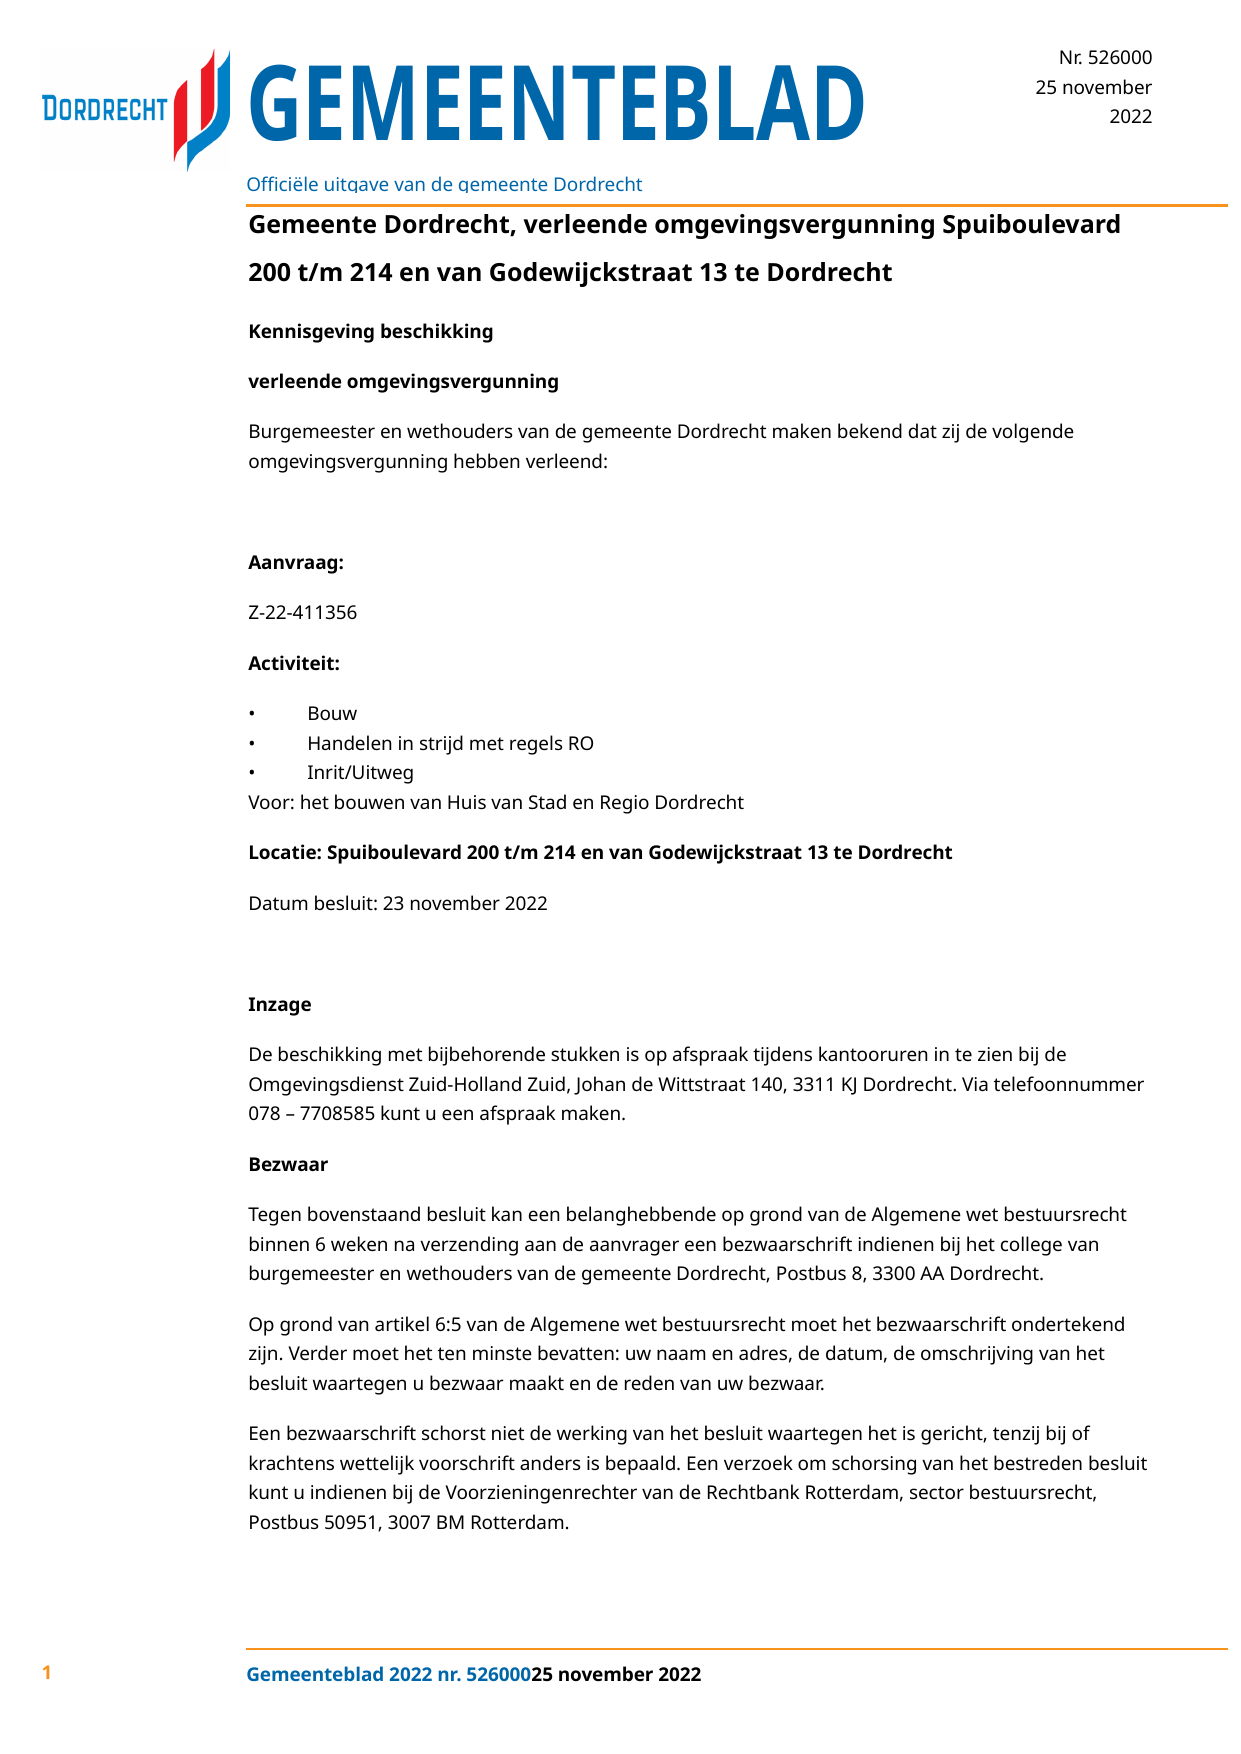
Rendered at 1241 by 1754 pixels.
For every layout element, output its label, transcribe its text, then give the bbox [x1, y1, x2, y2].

text Gemeente Dordrecht, verleende omgevingsvergunning Spuiboulevard 200 t/m 214 en van Godewijckstraat 13 te Dordrecht [248, 207, 1152, 288]
text Voor: het bouwen van Huis van Stad en Regio Dordrecht [248, 789, 1152, 815]
text verleende omgevingsvergunning [248, 368, 1152, 394]
text Kennisgeving beschikking [248, 318, 1152, 344]
text Inzage [248, 991, 1152, 1017]
text Activiteit: [248, 650, 1152, 676]
text Tegen bovenstaand besluit kan een belanghebbende op grond van de Algemene wet bestuursrecht binnen 6 weken na verzending aan de aanvrager een bezwaarschrift indienen bij het college van burgemeester en wethouders van de gemeente Dordrecht, Postbus 8, 3300 AA Dordrecht. [248, 1201, 1152, 1286]
list Inrit/Uitweg [248, 759, 1152, 785]
text Bezwaar [248, 1151, 1152, 1177]
list Handelen in strijd met regels RO [248, 730, 1152, 756]
text Op grond van artikel 6:5 van de Algemene wet bestuursrecht moet het bezwaarschrift ondertekend zijn. Verder moet het ten minste bevatten: uw naam en adres, de datum, de omschrijving van het besluit waartegen u bezwaar maakt en de reden van uw bezwaar. [248, 1311, 1152, 1396]
text Locatie: Spuiboulevard 200 t/m 214 en van Godewijckstraat 13 te Dordrecht [248, 839, 1152, 865]
text Z-22-411356 [248, 599, 1152, 625]
text Een bezwaarschrift schorst niet de werking van het besluit waartegen het is gericht, tenzij bij of krachtens wettelijk voorschrift anders is bepaald. Een verzoek om schorsing van het bestreden besluit kunt u indienen bij de Voorzieningenrechter van de Rechtbank Rotterdam, sector bestuursrecht, Postbus 50951, 3007 BM Rotterdam. [248, 1420, 1152, 1535]
list Bouw [248, 700, 1152, 726]
text Datum besluit: 23 november 2022 [248, 890, 1152, 916]
picture [41, 47, 231, 172]
text De beschikking met bijbehorende stukken is op afspraak tijdens kantooruren in te zien bij de Omgevingsdienst Zuid-Holland Zuid, Johan de Wittstraat 140, 3311 KJ Dordrecht. Via telefoonnummer 078 – 7708585 kunt u een afspraak maken. [248, 1041, 1152, 1126]
text Aanvraag: [248, 549, 1152, 575]
text Burgemeester en wethouders van de gemeente Dordrecht maken bekend dat zij de volgende omgevingsvergunning hebben verleend: [248, 419, 1152, 474]
